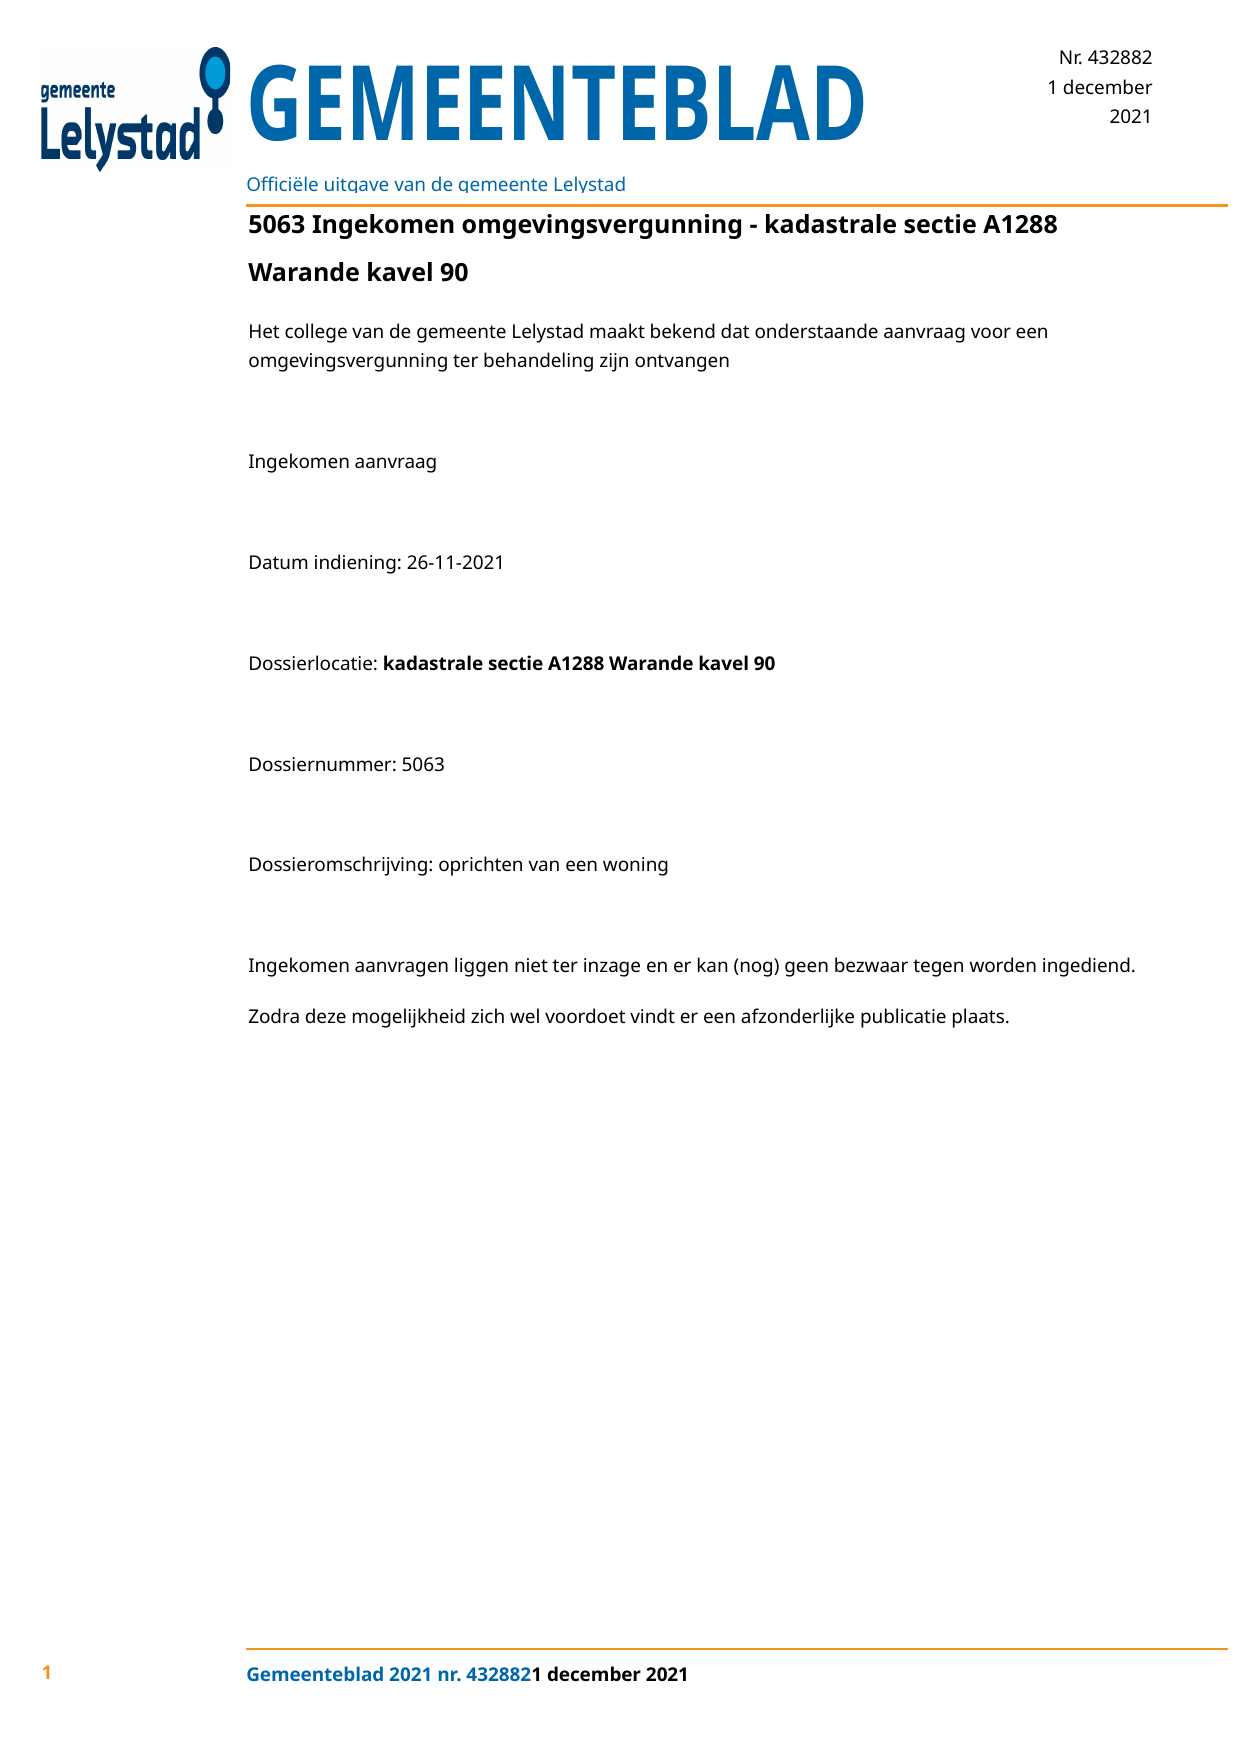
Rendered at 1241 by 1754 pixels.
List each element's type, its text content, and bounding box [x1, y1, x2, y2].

text Ingekomen aanvraag [248, 448, 1152, 474]
text Ingekomen aanvragen liggen niet ter inzage en er kan (nog) geen bezwaar tegen worden ingediend. [248, 952, 1152, 978]
text Zodra deze mogelijkheid zich wel voordoet vindt er een afzonderlijke publicatie plaats. [248, 1003, 1152, 1029]
text Dossieromschrijving: oprichten van een woning [248, 852, 1152, 877]
text Het college van de gemeente Lelystad maakt bekend dat onderstaande aanvraag voor een omgevingsvergunning ter behandeling zijn ontvangen [248, 318, 1152, 373]
text Datum indiening: 26-11-2021 [248, 549, 1152, 575]
picture [41, 47, 231, 172]
text Dossiernummer: 5063 [248, 751, 1152, 777]
text Dossierlocatie: kadastrale sectie A1288 Warande kavel 90 [248, 650, 1152, 676]
text 5063 Ingekomen omgevingsvergunning - kadastrale sectie A1288 Warande kavel 90 [248, 207, 1152, 288]
